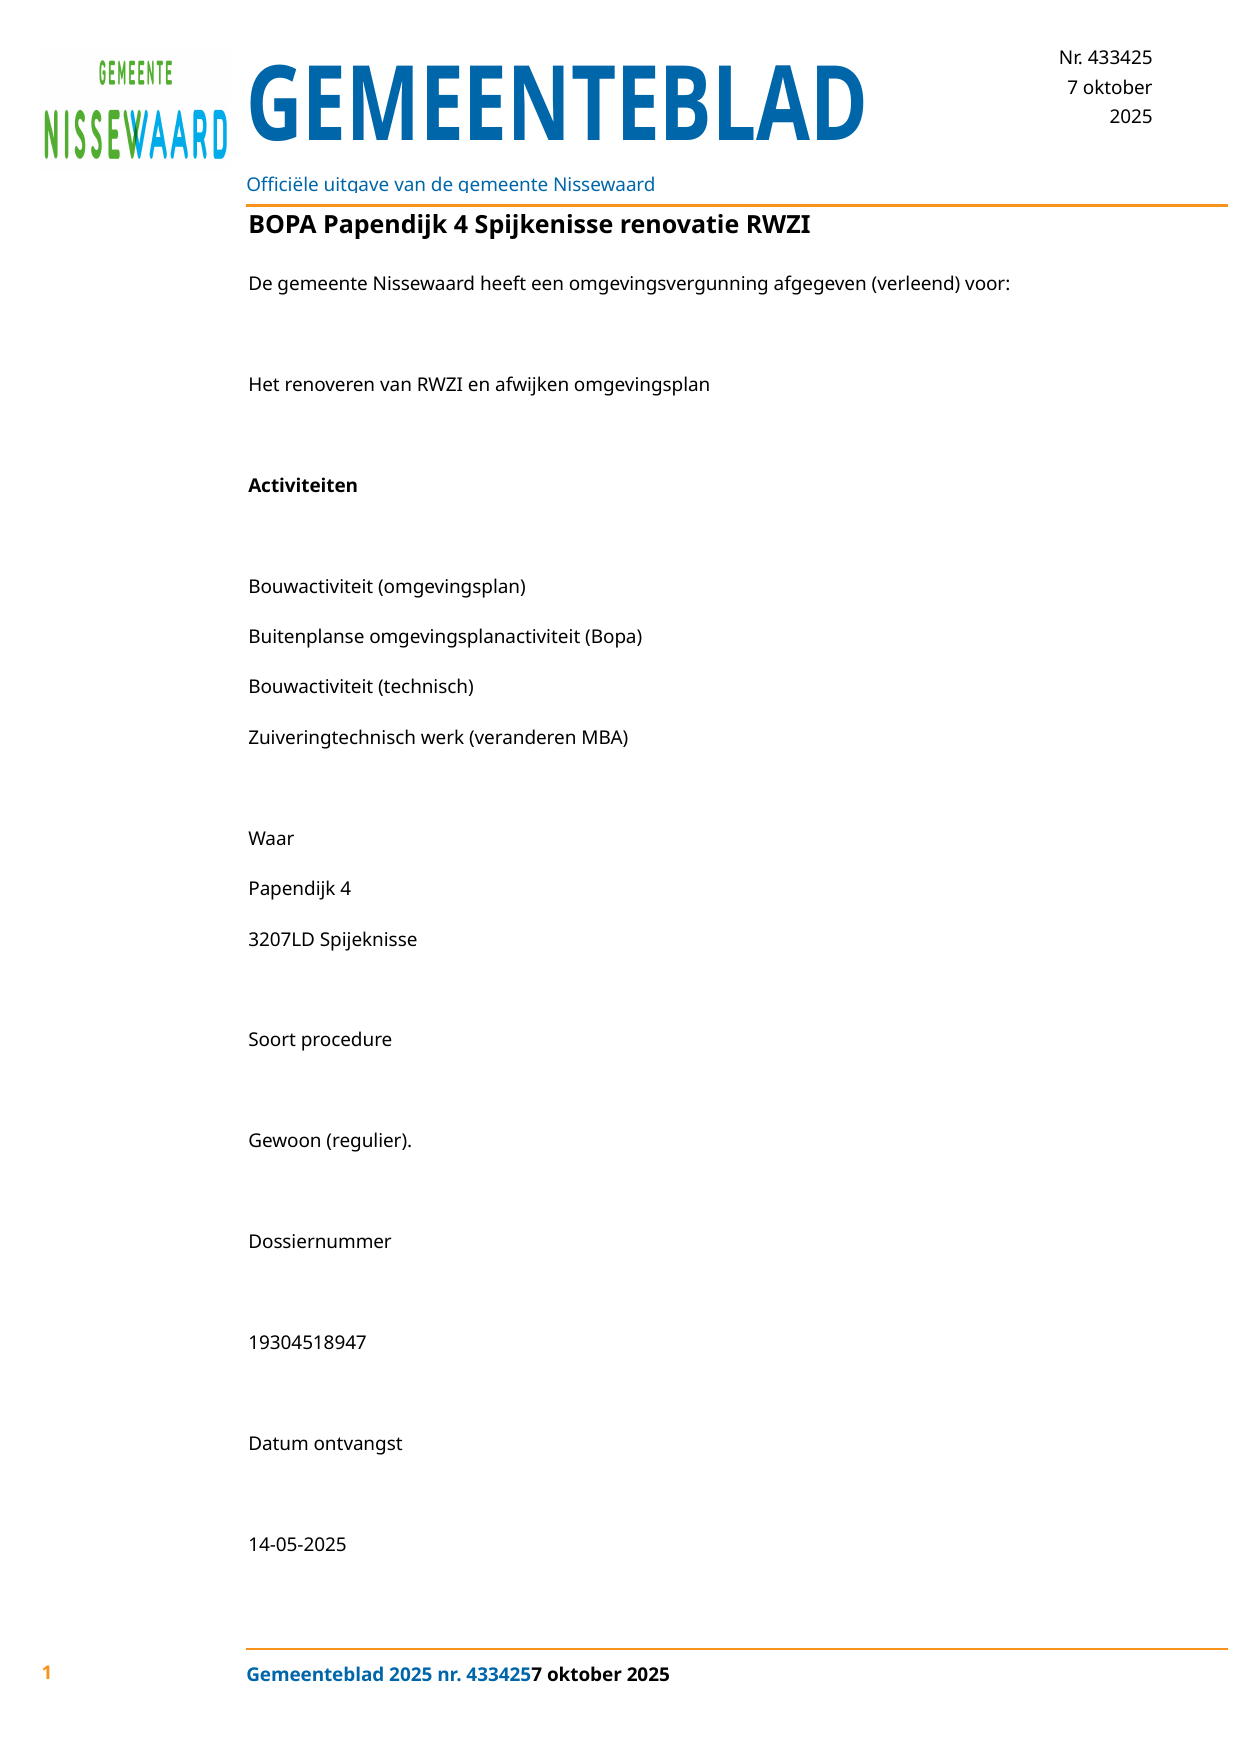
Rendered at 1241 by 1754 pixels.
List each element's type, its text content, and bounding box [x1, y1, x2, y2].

text Gewoon (regulier). [248, 1127, 1152, 1153]
text Soort procedure [248, 1027, 1152, 1052]
text 14-05-2025 [248, 1531, 1152, 1556]
text 3207LD Spijeknisse [248, 926, 1152, 951]
picture [41, 47, 231, 172]
text De gemeente Nissewaard heeft een omgevingsvergunning afgegeven (verleend) voor: [248, 270, 1152, 296]
text Het renoveren van RWZI en afwijken omgevingsplan [248, 371, 1152, 397]
text Zuiveringtechnisch werk (veranderen MBA) [248, 724, 1152, 750]
text BOPA Papendijk 4 Spijkenisse renovatie RWZI [248, 207, 1152, 241]
text Waar [248, 825, 1152, 851]
text Buitenplanse omgevingsplanactiviteit (Bopa) [248, 623, 1152, 649]
text Activiteiten [248, 472, 1152, 498]
text Dossiernummer [248, 1228, 1152, 1254]
text Bouwactiviteit (omgevingsplan) [248, 573, 1152, 598]
text 19304518947 [248, 1329, 1152, 1355]
text Datum ontvangst [248, 1430, 1152, 1456]
text Bouwactiviteit (technisch) [248, 674, 1152, 699]
text Papendijk 4 [248, 875, 1152, 901]
